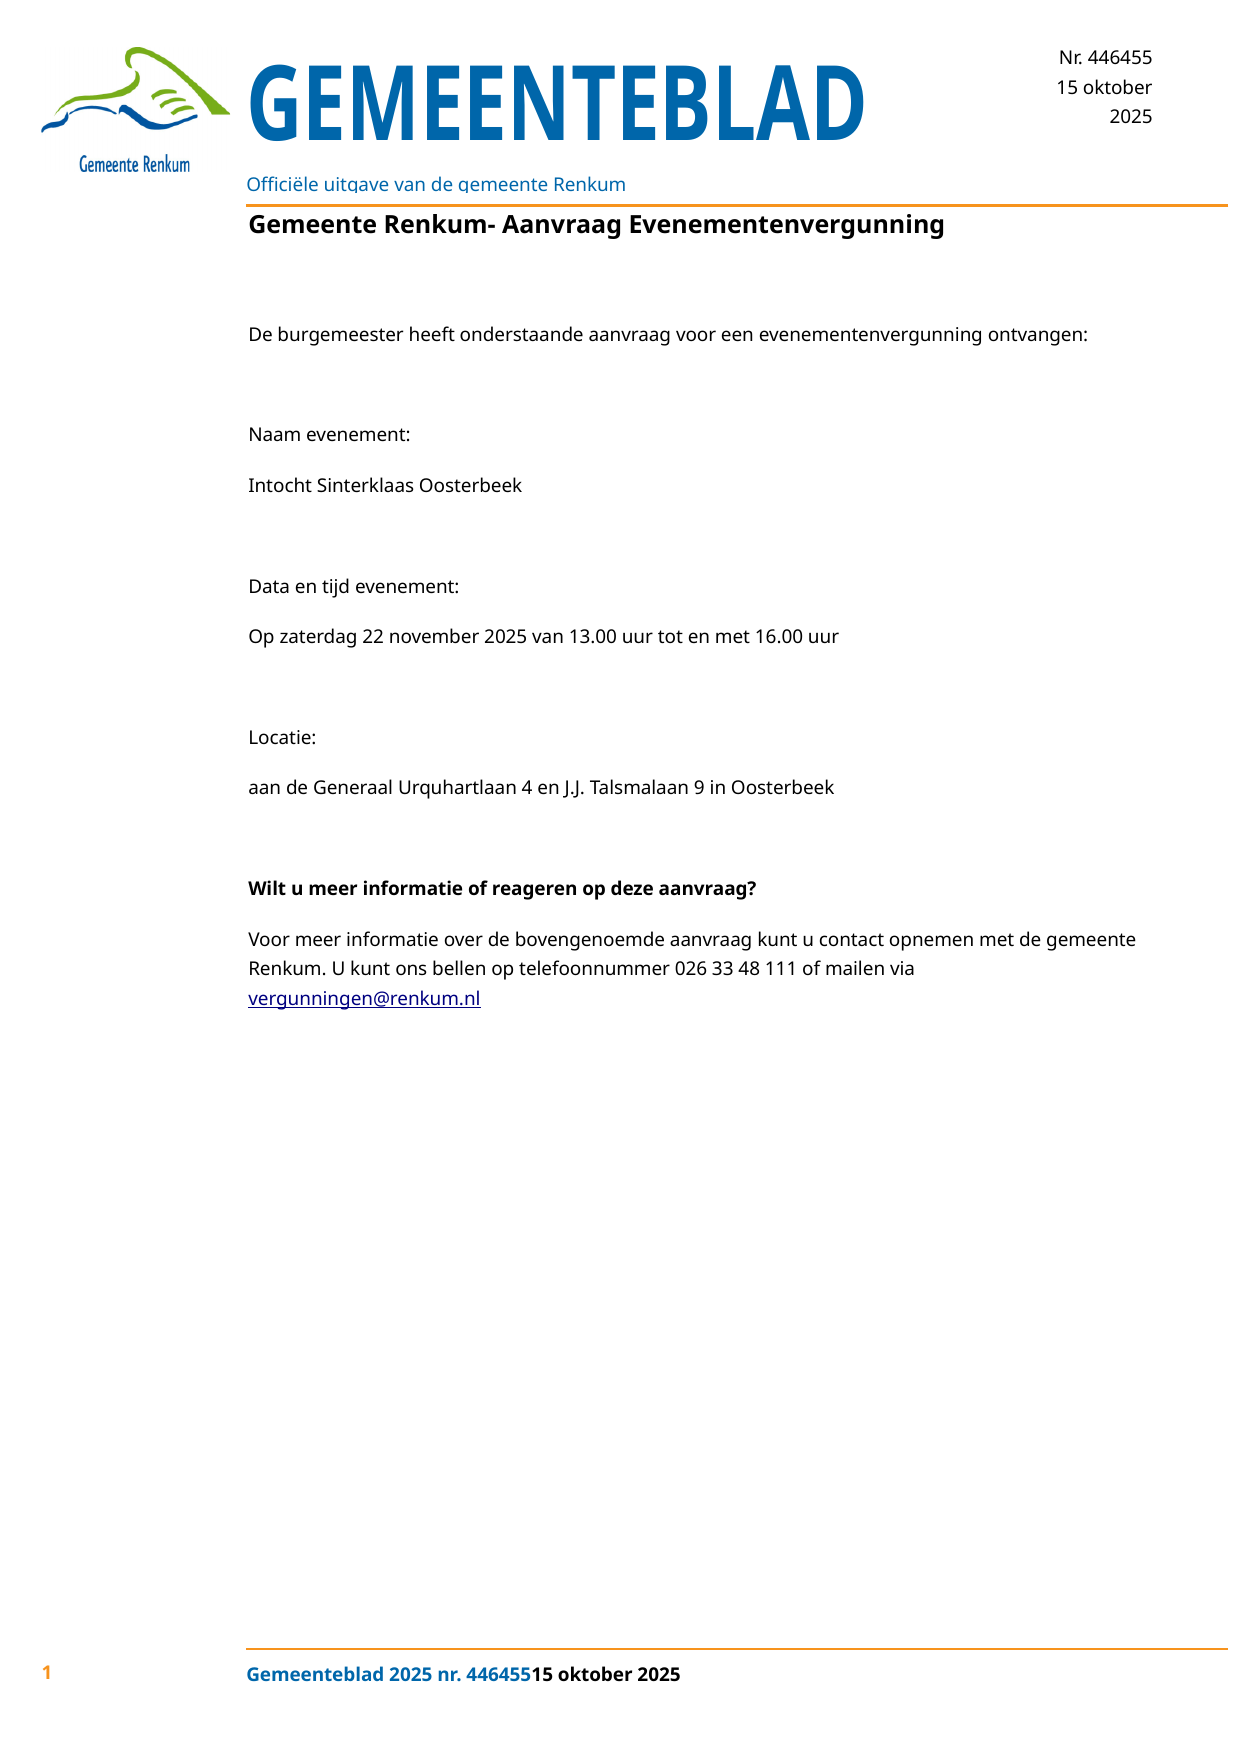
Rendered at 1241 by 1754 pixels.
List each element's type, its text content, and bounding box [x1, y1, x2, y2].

text Voor meer informatie over de bovengenoemde aanvraag kunt u contact opnemen met de gemeente Renkum. U kunt ons bellen op telefoonnummer 026 33 48 111 of mailen via vergunningen@renkum.nl [248, 926, 1152, 1011]
text Naam evenement: [248, 422, 1152, 447]
text De burgemeester heeft onderstaande aanvraag voor een evenementenvergunning ontvangen: [248, 321, 1152, 346]
text Locatie: [248, 724, 1152, 750]
text Gemeente Renkum- Aanvraag Evenementenvergunning [248, 207, 1152, 241]
text Data en tijd evenement: [248, 573, 1152, 598]
picture [41, 47, 231, 172]
text Intocht Sinterklaas Oosterbeek [248, 472, 1152, 498]
text Wilt u meer informatie of reageren op deze aanvraag? [248, 875, 1152, 901]
text Op zaterdag 22 november 2025 van 13.00 uur tot en met 16.00 uur [248, 623, 1152, 649]
text aan de Generaal Urquhartlaan 4 en J.J. Talsmalaan 9 in Oosterbeek [248, 774, 1152, 800]
